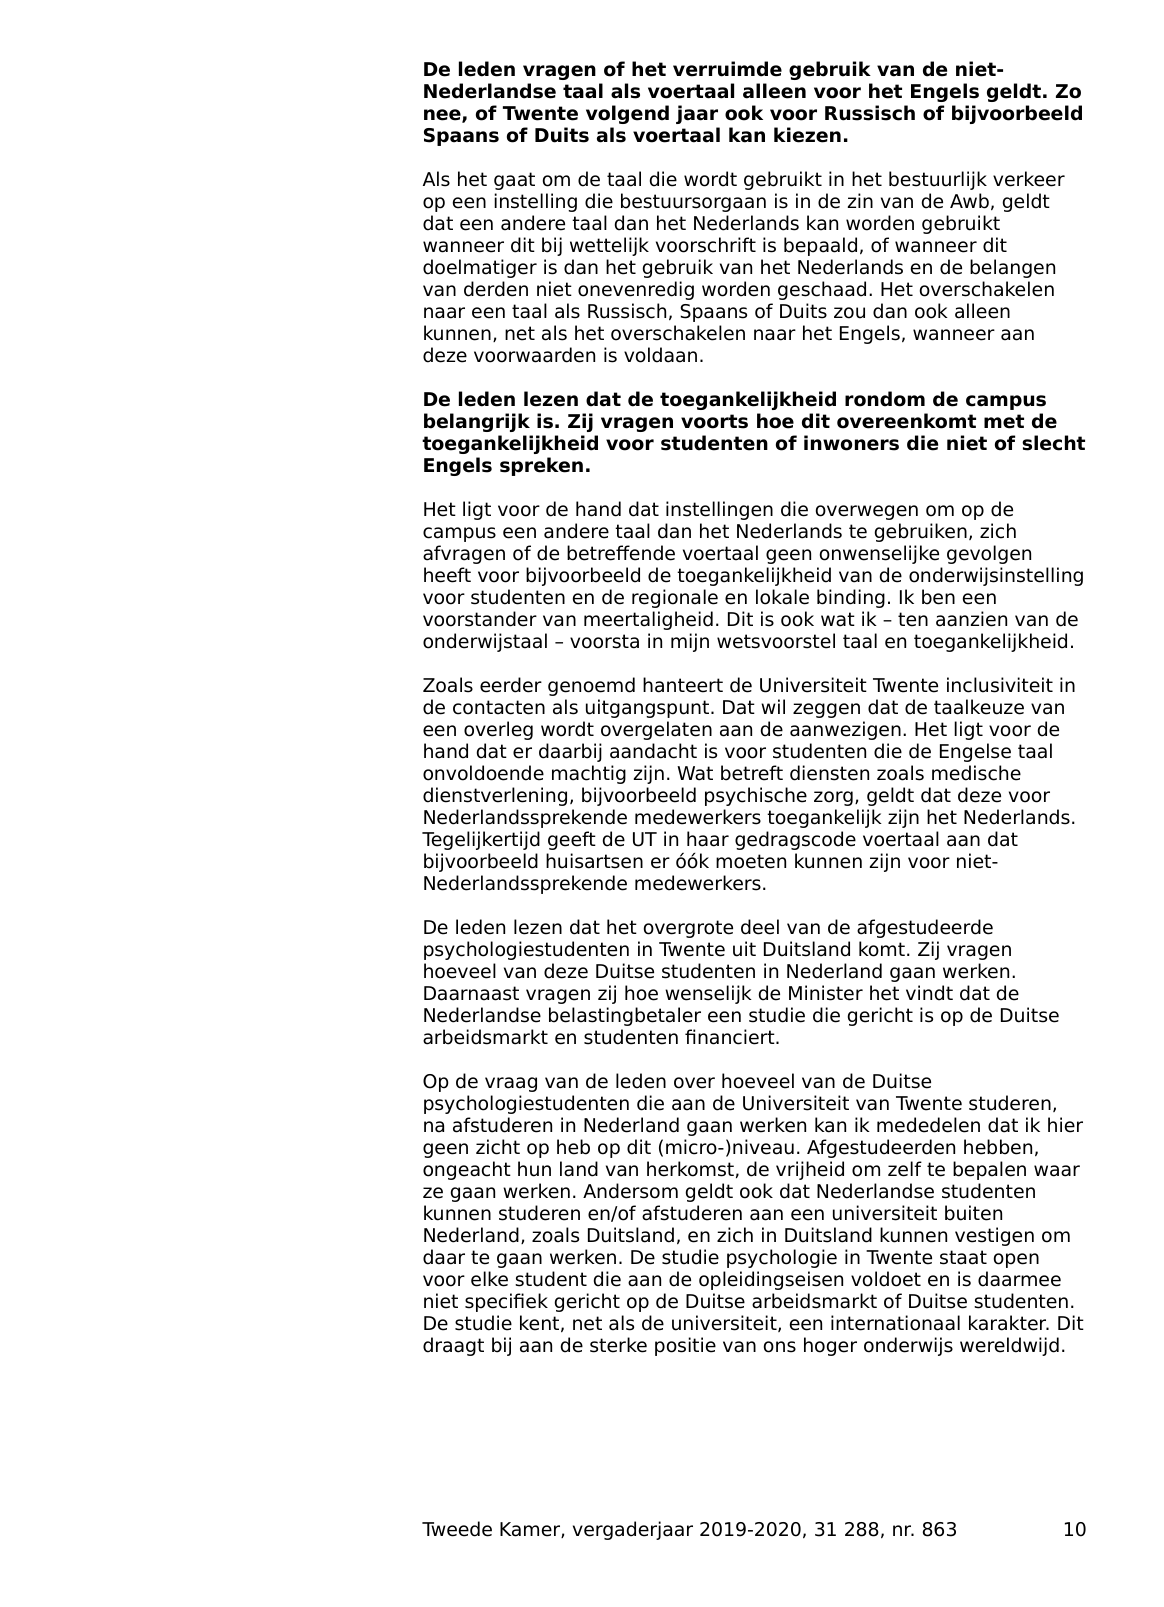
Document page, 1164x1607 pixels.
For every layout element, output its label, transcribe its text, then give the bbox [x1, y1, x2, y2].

text Zoals eerder genoemd hanteert de Universiteit Twente inclusiviteit in de contacten als uitgangspunt. Dat wil zeggen dat de taalkeuze van een overleg wordt overgelaten aan de aanwezigen. Het ligt voor de hand dat er daarbij aandacht is voor studenten die de Engelse taal onvoldoende machtig zijn. Wat betreft diensten zoals medische dienstverlening, bijvoorbeeld psychische zorg, geldt dat deze voor Nederlandssprekende medewerkers toegankelijk zijn het Nederlands. Tegelijkertijd geeft de UT in haar gedragscode voertaal aan dat bijvoorbeeld huisartsen er óók moeten kunnen zijn voor niet-Nederlandssprekende medewerkers. [422, 675, 1087, 895]
text De leden lezen dat het overgrote deel van de afgestudeerde psychologiestudenten in Twente uit Duitsland komt. Zij vragen hoeveel van deze Duitse studenten in Nederland gaan werken. Daarnaast vragen zij hoe wenselijk de Minister het vindt dat de Nederlandse belastingbetaler een studie die gericht is op de Duitse arbeidsmarkt en studenten financiert. [422, 917, 1087, 1049]
text Als het gaat om de taal die wordt gebruikt in het bestuurlijk verkeer op een instelling die bestuursorgaan is in de zin van de Awb, geldt dat een andere taal dan het Nederlands kan worden gebruikt wanneer dit bij wettelijk voorschrift is bepaald, of wanneer dit doelmatiger is dan het gebruik van het Nederlands en de belangen van derden niet onevenredig worden geschaad. Het overschakelen naar een taal als Russisch, Spaans of Duits zou dan ook alleen kunnen, net als het overschakelen naar het Engels, wanneer aan deze voorwaarden is voldaan. [422, 169, 1087, 367]
text De leden lezen dat de toegankelijkheid rondom de campus belangrijk is. Zij vragen voorts hoe dit overeenkomt met de toegankelijkheid voor studenten of inwoners die niet of slecht Engels spreken. [422, 389, 1087, 477]
text Het ligt voor de hand dat instellingen die overwegen om op de campus een andere taal dan het Nederlands te gebruiken, zich afvragen of de betreffende voertaal geen onwenselijke gevolgen heeft voor bijvoorbeeld de toegankelijkheid van de onderwijsinstelling voor studenten en de regionale en lokale binding. Ik ben een voorstander van meertaligheid. Dit is ook wat ik – ten aanzien van de onderwijstaal – voorsta in mijn wetsvoorstel taal en toegankelijkheid. [422, 499, 1087, 653]
text De leden vragen of het verruimde gebruik van de niet-Nederlandse taal als voertaal alleen voor het Engels geldt. Zo nee, of Twente volgend jaar ook voor Russisch of bijvoorbeeld Spaans of Duits als voertaal kan kiezen. [422, 59, 1087, 147]
text Op de vraag van de leden over hoeveel van de Duitse psychologiestudenten die aan de Universiteit van Twente studeren, na afstuderen in Nederland gaan werken kan ik mededelen dat ik hier geen zicht op heb op dit (micro-)niveau. Afgestudeerden hebben, ongeacht hun land van herkomst, de vrijheid om zelf te bepalen waar ze gaan werken. Andersom geldt ook dat Nederlandse studenten kunnen studeren en/of afstuderen aan een universiteit buiten Nederland, zoals Duitsland, en zich in Duitsland kunnen vestigen om daar te gaan werken. De studie psychologie in Twente staat open voor elke student die aan de opleidingseisen voldoet en is daarmee niet specifiek gericht op de Duitse arbeidsmarkt of Duitse studenten. De studie kent, net als de universiteit, een internationaal karakter. Dit draagt bij aan de sterke positie van ons hoger onderwijs wereldwijd. [422, 1071, 1087, 1357]
